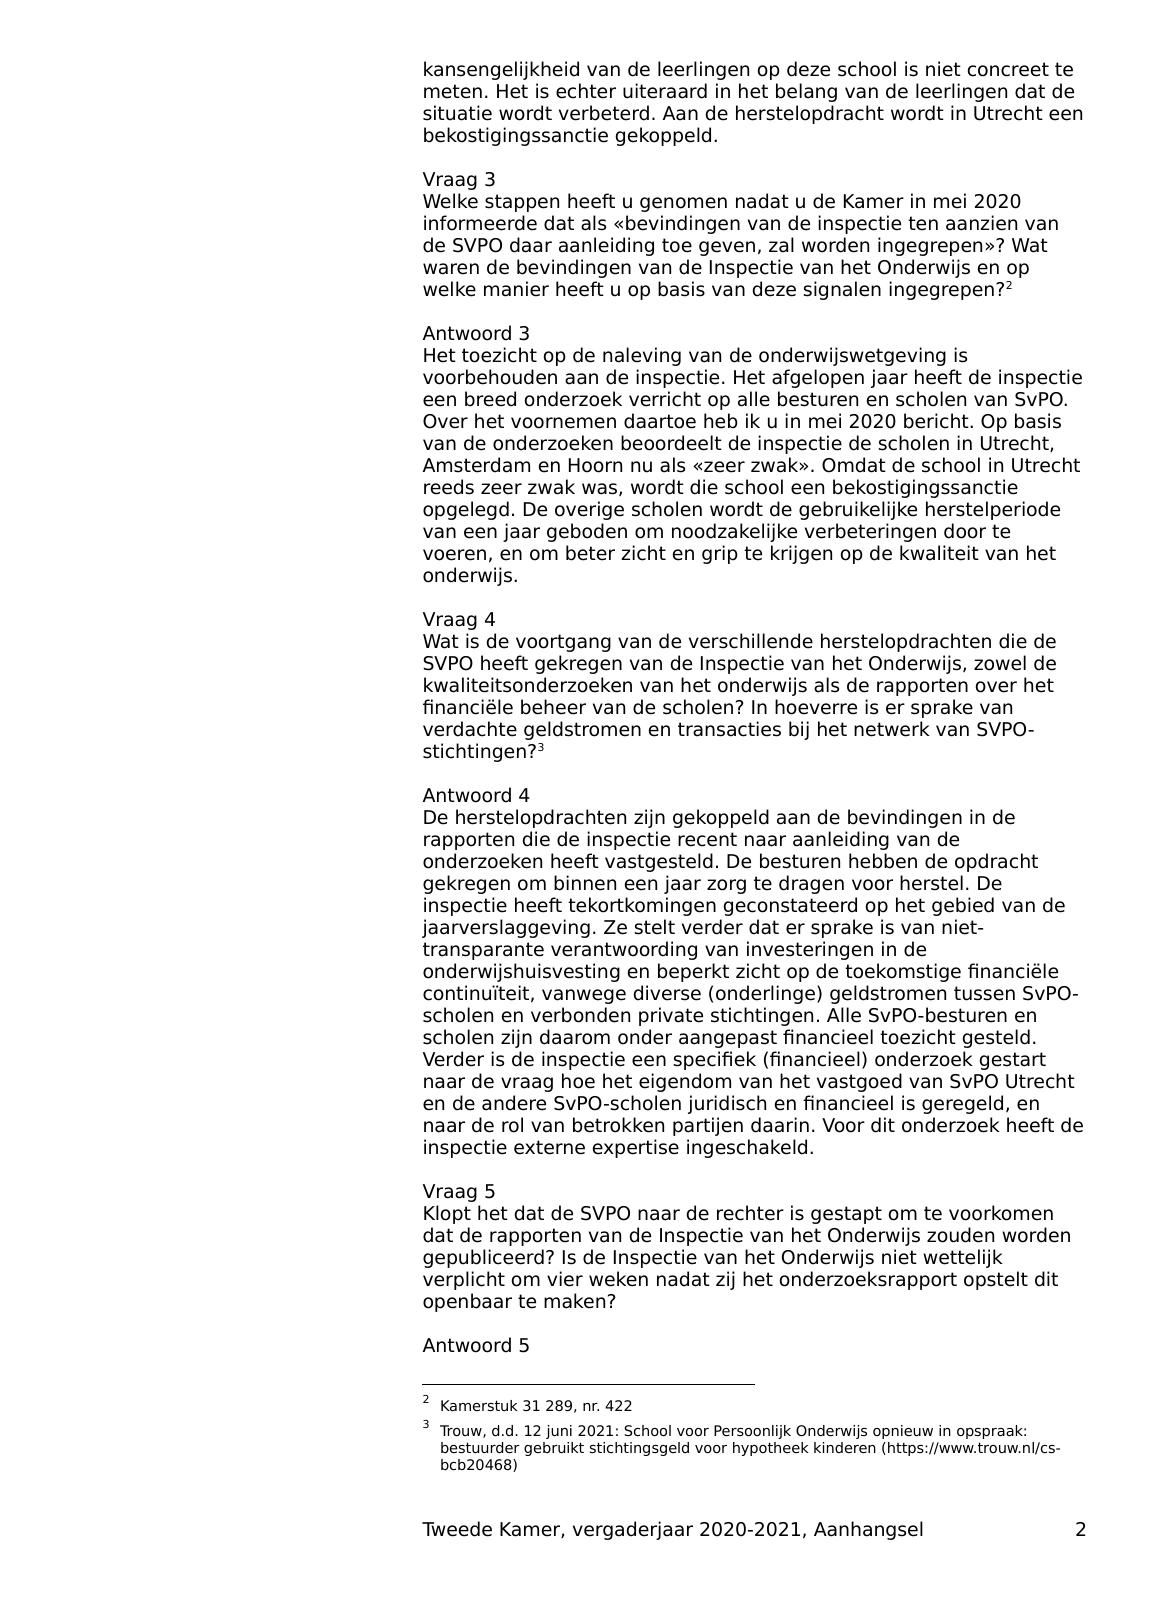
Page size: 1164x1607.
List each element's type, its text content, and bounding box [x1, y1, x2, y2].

text Antwoord 4 [422, 785, 1087, 807]
text Antwoord 5 [422, 1335, 1087, 1357]
text kansengelijkheid van de leerlingen op deze school is niet concreet te meten. Het is echter uiteraard in het belang van de leerlingen dat de situatie wordt verbeterd. Aan de herstelopdracht wordt in Utrecht een bekostigingssanctie gekoppeld. [422, 59, 1087, 147]
text Welke stappen heeft u genomen nadat u de Kamer in mei 2020 informeerde dat als «bevindingen van de inspectie ten aanzien van de SVPO daar aanleiding toe geven, zal worden ingegrepen»? Wat waren de bevindingen van de Inspectie van het Onderwijs en op welke manier heeft u op basis van deze signalen ingegrepen? [422, 191, 1087, 301]
text De herstelopdrachten zijn gekoppeld aan de bevindingen in de rapporten die de inspectie recent naar aanleiding van de onderzoeken heeft vastgesteld. De besturen hebben de opdracht gekregen om binnen een jaar zorg te dragen voor herstel. De inspectie heeft tekortkomingen geconstateerd op het gebied van de jaarverslaggeving. Ze stelt verder dat er sprake is van niet-transparante verantwoording van investeringen in de onderwijshuisvesting en beperkt zicht op de toekomstige financiële continuïteit, vanwege diverse (onderlinge) geldstromen tussen SvPO-scholen en verbonden private stichtingen. Alle SvPO-besturen en scholen zijn daarom onder aangepast financieel toezicht gesteld. Verder is de inspectie een specifiek (financieel) onderzoek gestart naar de vraag hoe het eigendom van het vastgoed van SvPO Utrecht en de andere SvPO-scholen juridisch en financieel is geregeld, en naar de rol van betrokken partijen daarin. Voor dit onderzoek heeft de inspectie externe expertise ingeschakeld. [422, 807, 1087, 1159]
text Vraag 5 [422, 1181, 1087, 1203]
text Vraag 4 [422, 609, 1087, 631]
text Kamerstuk 31 289, nr. 422 [422, 1393, 1087, 1416]
text Wat is de voortgang van de verschillende herstelopdrachten die de SVPO heeft gekregen van de Inspectie van het Onderwijs, zowel de kwaliteitsonderzoeken van het onderwijs als de rapporten over het financiële beheer van de scholen? In hoeverre is er sprake van verdachte geldstromen en transacties bij het netwerk van SVPO-stichtingen? [422, 631, 1087, 763]
text Het toezicht op de naleving van de onderwijswetgeving is voorbehouden aan de inspectie. Het afgelopen jaar heeft de inspectie een breed onderzoek verricht op alle besturen en scholen van SvPO. Over het voornemen daartoe heb ik u in mei 2020 bericht. Op basis van de onderzoeken beoordeelt de inspectie de scholen in Utrecht, Amsterdam en Hoorn nu als «zeer zwak». Omdat de school in Utrecht reeds zeer zwak was, wordt die school een bekostigingssanctie opgelegd. De overige scholen wordt de gebruikelijke herstelperiode van een jaar geboden om noodzakelijke verbeteringen door te voeren, en om beter zicht en grip te krijgen op de kwaliteit van het onderwijs. [422, 345, 1087, 587]
text Antwoord 3 [422, 323, 1087, 345]
text Klopt het dat de SVPO naar de rechter is gestapt om te voorkomen dat de rapporten van de Inspectie van het Onderwijs zouden worden gepubliceerd? Is de Inspectie van het Onderwijs niet wettelijk verplicht om vier weken nadat zij het onderzoeksrapport opstelt dit openbaar te maken? [422, 1203, 1087, 1313]
text Trouw, d.d. 12 juni 2021: School voor Persoonlijk Onderwijs opnieuw in opspraak: bestuurder gebruikt stichtingsgeld voor hypotheek kinderen (https://www.trouw.nl/cs-bcb20468) [422, 1418, 1087, 1474]
text Vraag 3 [422, 169, 1087, 191]
